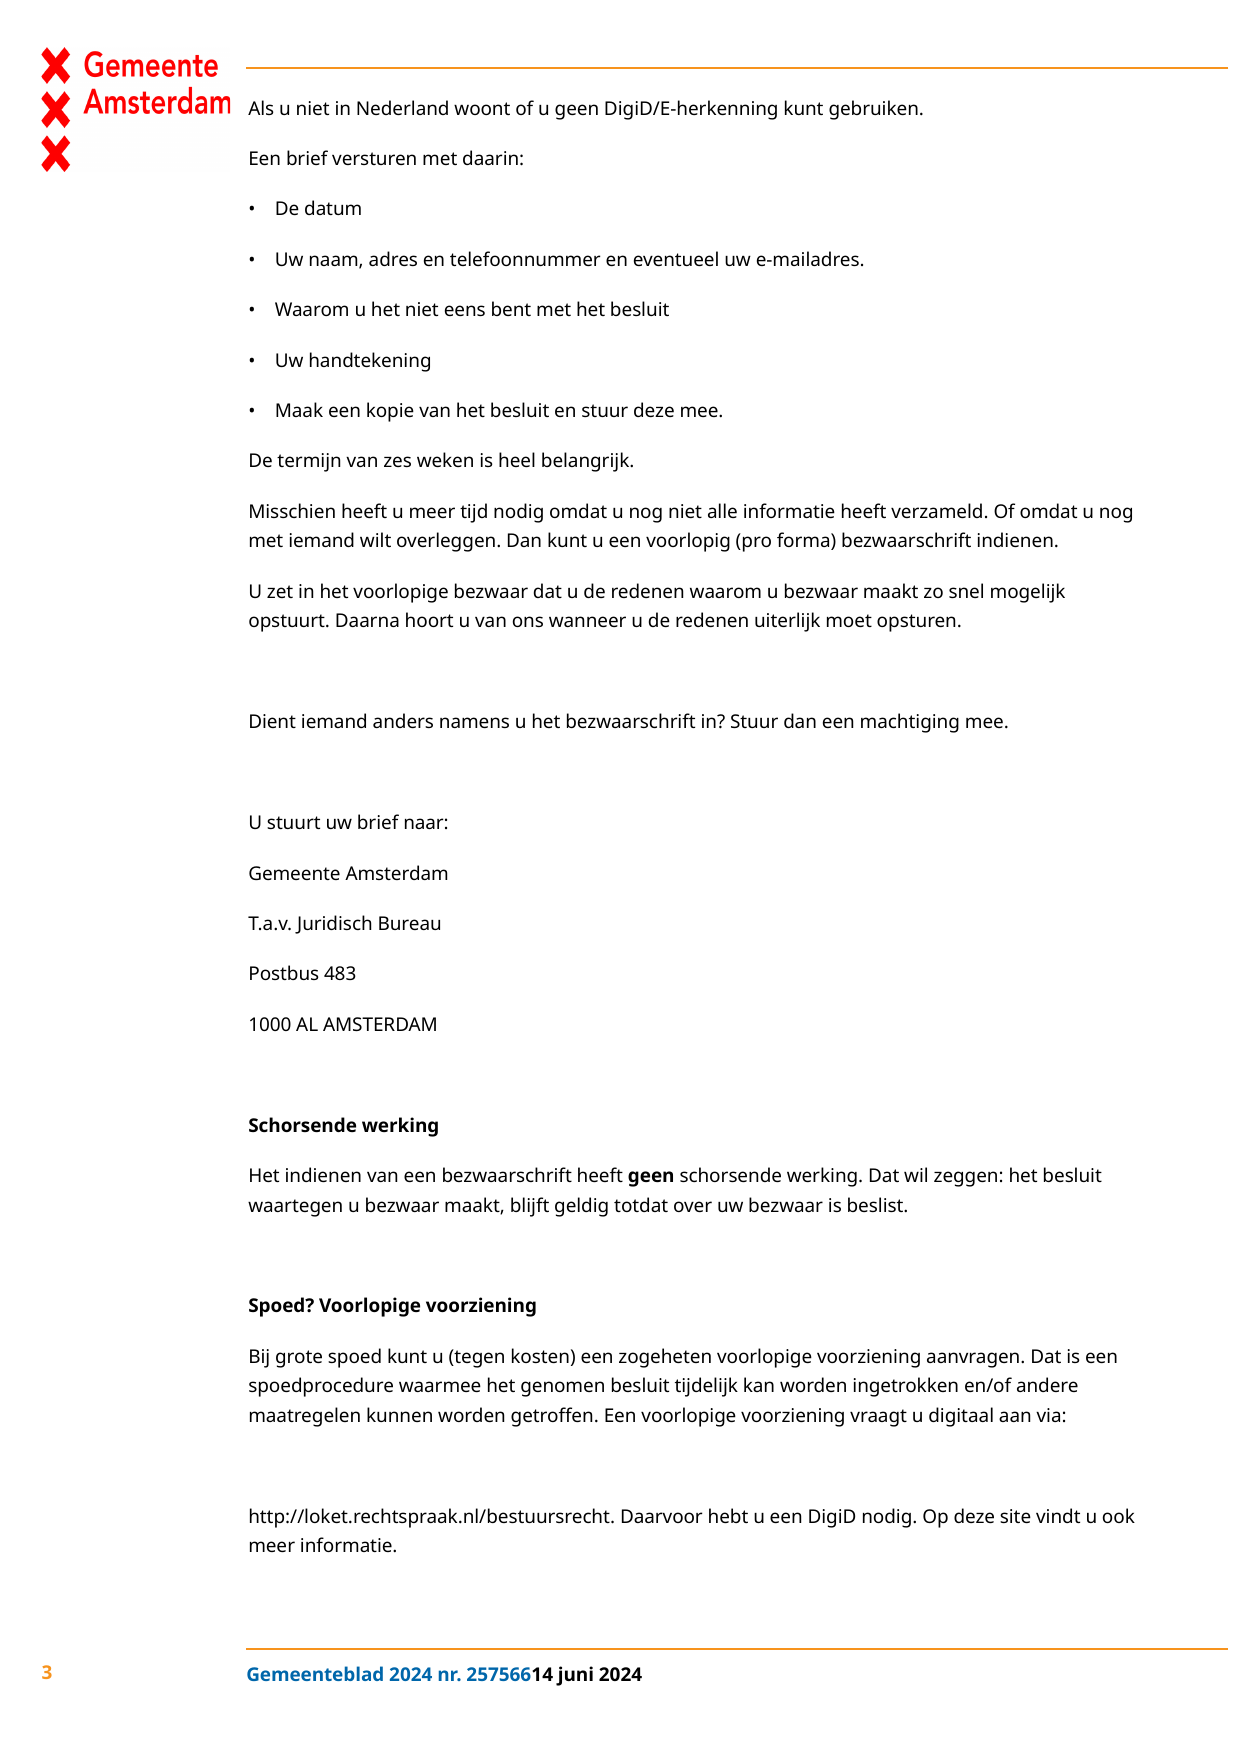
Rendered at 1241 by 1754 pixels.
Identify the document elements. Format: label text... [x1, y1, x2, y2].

text Bij grote spoed kunt u (tegen kosten) een zogeheten voorlopige voorziening aanvragen. Dat is een spoedprocedure waarmee het genomen besluit tijdelijk kan worden ingetrokken en/of andere maatregelen kunnen worden getroffen. Een voorlopige voorziening vraagt u digitaal aan via: [248, 1343, 1152, 1428]
text http://loket.rechtspraak.nl/bestuursrecht. Daarvoor hebt u een DigiD nodig. Op deze site vindt u ook meer informatie. [248, 1503, 1152, 1558]
text Schorsende werking [248, 1112, 1152, 1138]
text Als u niet in Nederland woont of u geen DigiD/E-herkenning kunt gebruiken. [248, 95, 1152, 121]
text Een brief versturen met daarin: [248, 145, 1152, 171]
text Spoed? Voorlopige voorziening [248, 1293, 1152, 1318]
text • Uw handtekening [248, 347, 1152, 373]
text • De datum [248, 196, 1152, 221]
text • Waarom u het niet eens bent met het besluit [248, 296, 1152, 322]
text De termijn van zes weken is heel belangrijk. [248, 448, 1152, 473]
text • Maak een kopie van het besluit en stuur deze mee. [248, 397, 1152, 423]
text T.a.v. Juridisch Bureau [248, 910, 1152, 936]
text U stuurt uw brief naar: [248, 809, 1152, 835]
text Het indienen van een bezwaarschrift heeft geen schorsende werking. Dat wil zeggen: het besluit waartegen u bezwaar maakt, blijft geldig totdat over uw bezwaar is beslist. [248, 1162, 1152, 1218]
text Misschien heeft u meer tijd nodig omdat u nog niet alle informatie heeft verzameld. Of omdat u nog met iemand wilt overleggen. Dan kunt u een voorlopig (pro forma) bezwaarschrift indienen. [248, 498, 1152, 553]
text • Uw naam, adres en telefoonnummer en eventueel uw e-mailadres. [248, 246, 1152, 272]
text Dient iemand anders namens u het bezwaarschrift in? Stuur dan een machtiging mee. [248, 708, 1152, 734]
text Postbus 483 [248, 961, 1152, 986]
picture [41, 47, 231, 172]
text U zet in het voorlopige bezwaar dat u de redenen waarom u bezwaar maakt zo snel mogelijk opstuurt. Daarna hoort u van ons wanneer u de redenen uiterlijk moet opsturen. [248, 578, 1152, 633]
text 1000 AL AMSTERDAM [248, 1011, 1152, 1037]
text Gemeente Amsterdam [248, 860, 1152, 886]
